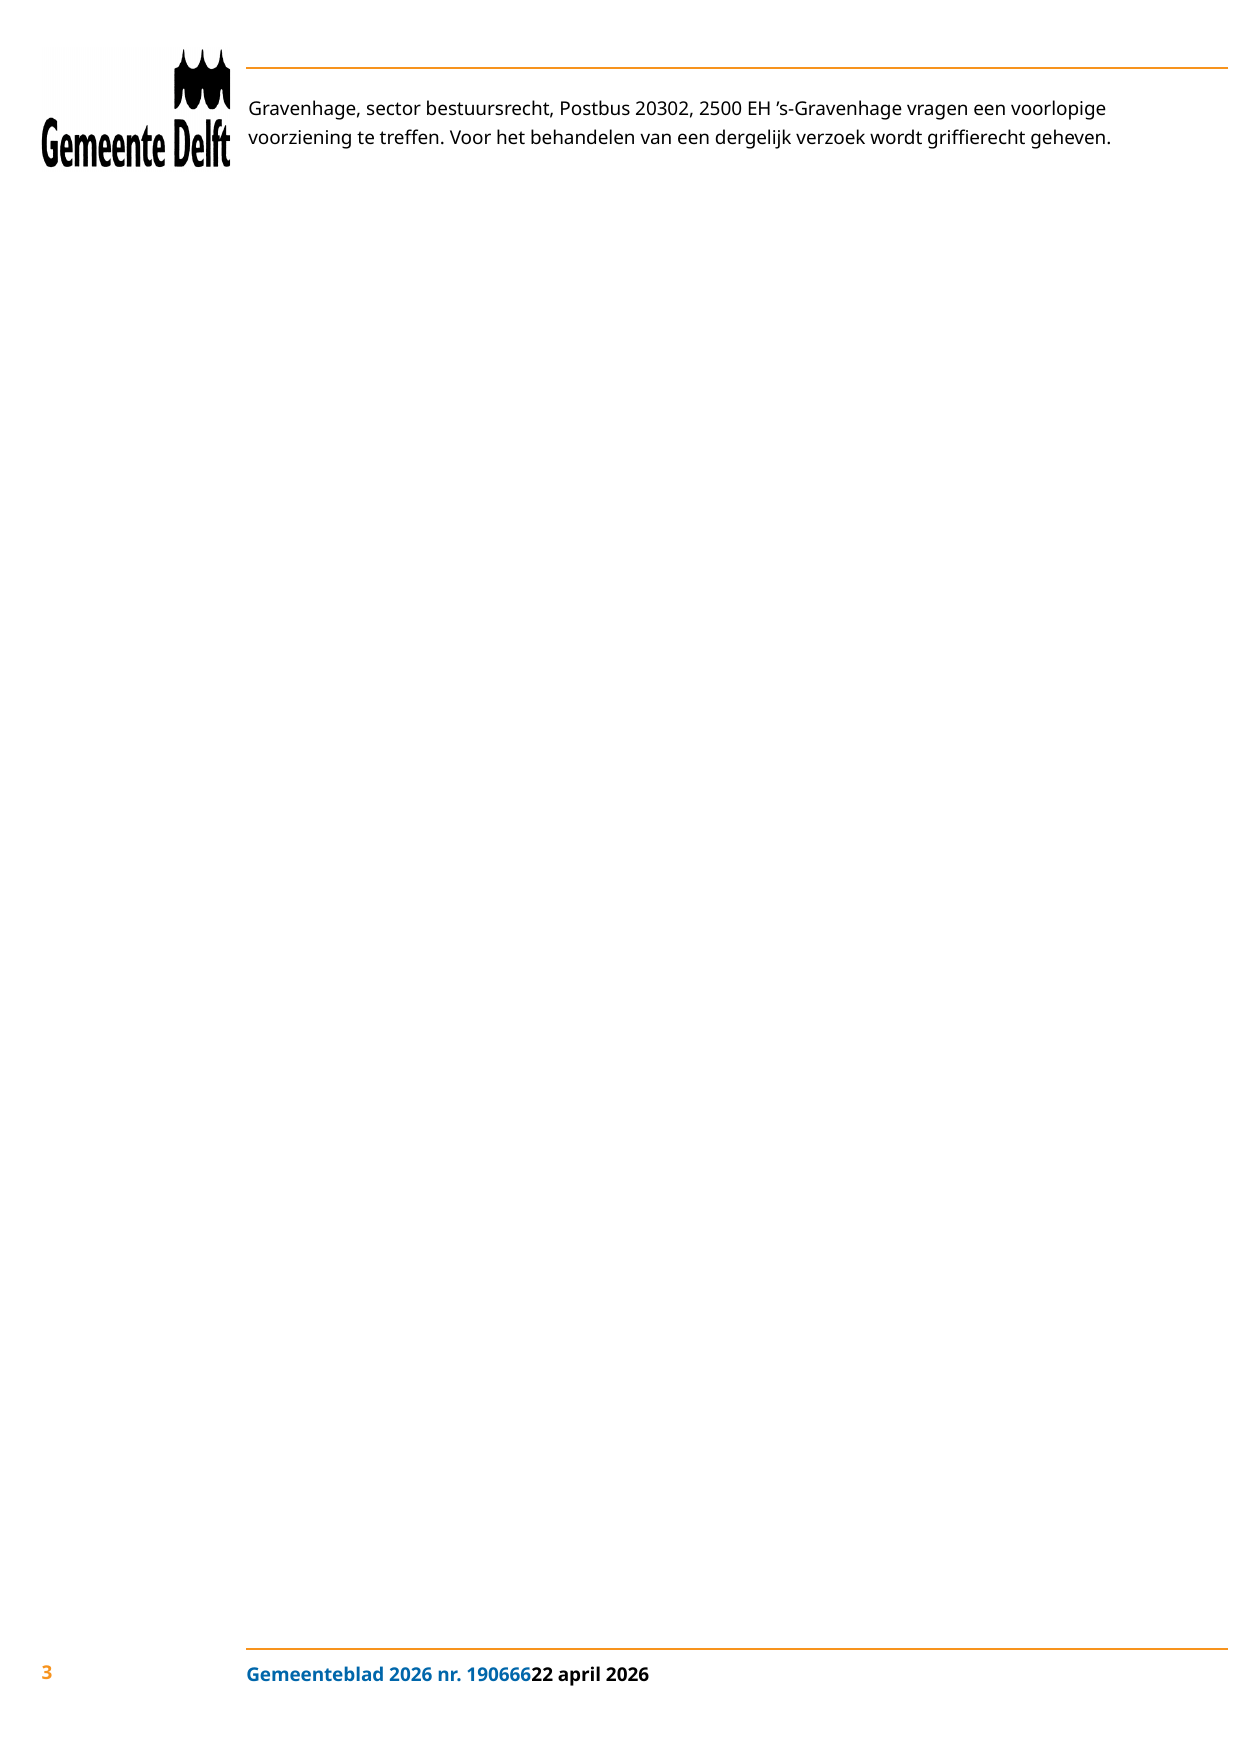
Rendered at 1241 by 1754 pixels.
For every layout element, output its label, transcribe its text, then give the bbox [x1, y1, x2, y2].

text Gravenhage, sector bestuursrecht, Postbus 20302, 2500 EH ’s-Gravenhage vragen een voorlopige voorziening te treffen. Voor het behandelen van een dergelijk verzoek wordt griffierecht geheven. [248, 95, 1152, 150]
picture [41, 47, 231, 172]
